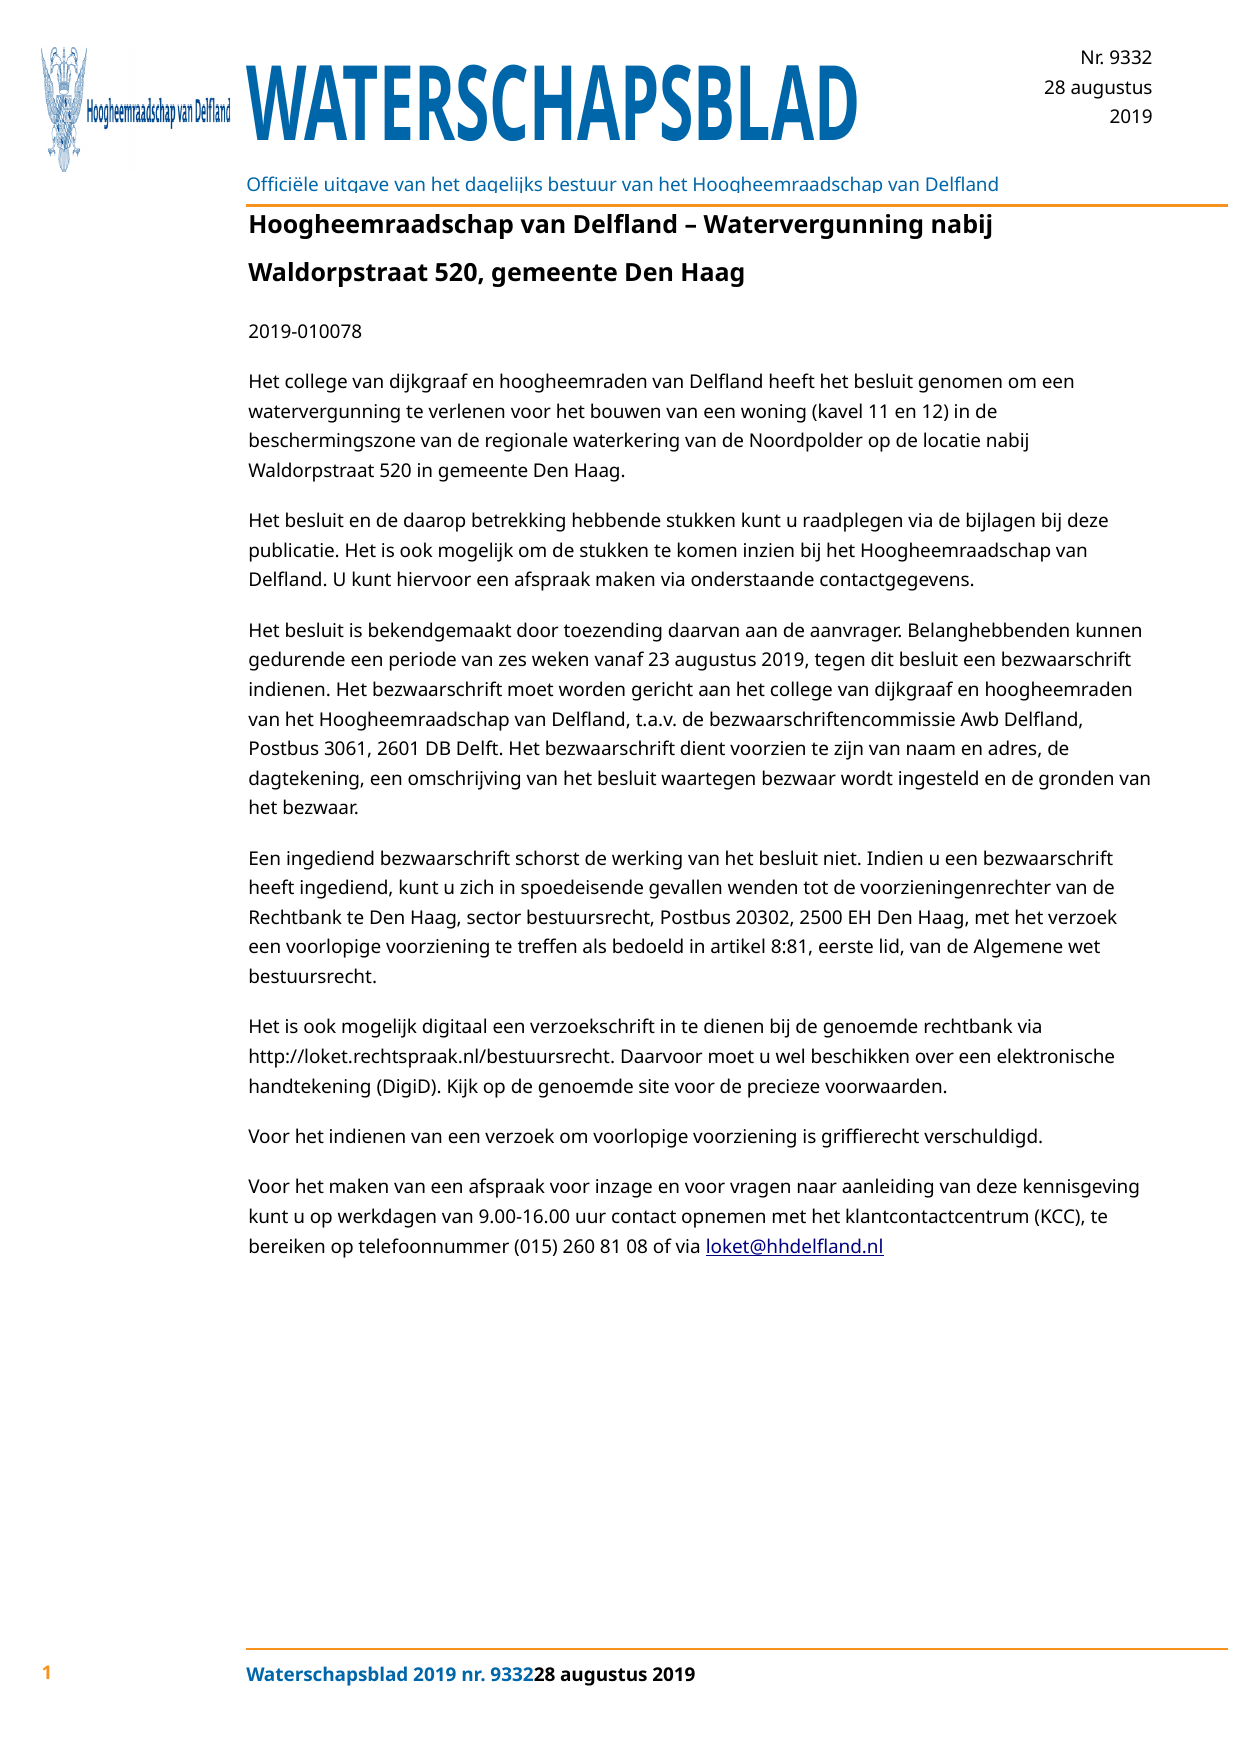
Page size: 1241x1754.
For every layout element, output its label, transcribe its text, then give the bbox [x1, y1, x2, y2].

picture [41, 47, 231, 172]
text Het is ook mogelijk digitaal een verzoekschrift in te dienen bij de genoemde rechtbank via http://loket.rechtspraak.nl/bestuursrecht. Daarvoor moet u wel beschikken over een elektronische handtekening (DigiD). Kijk op de genoemde site voor de precieze voorwaarden. [248, 1014, 1152, 1099]
text Voor het maken van een afspraak voor inzage en voor vragen naar aanleiding van deze kennisgeving kunt u op werkdagen van 9.00-16.00 uur contact opnemen met het klantcontactcentrum (KCC), te bereiken op telefoonnummer (015) 260 81 08 of via loket@hhdelfland.nl [248, 1174, 1152, 1259]
text Voor het indienen van een verzoek om voorlopige voorziening is griffierecht verschuldigd. [248, 1123, 1152, 1149]
text Een ingediend bezwaarschrift schorst de werking van het besluit niet. Indien u een bezwaarschrift heeft ingediend, kunt u zich in spoedeisende gevallen wenden tot de voorzieningenrechter van de Rechtbank te Den Haag, sector bestuursrecht, Postbus 20302, 2500 EH Den Haag, met het verzoek een voorlopige voorziening te treffen als bedoeld in artikel 8:81, eerste lid, van de Algemene wet bestuursrecht. [248, 845, 1152, 989]
text Hoogheemraadschap van Delfland – Watervergunning nabij Waldorpstraat 520, gemeente Den Haag [248, 207, 1152, 288]
text 2019-010078 [248, 318, 1152, 344]
text Het besluit is bekendgemaakt door toezending daarvan aan de aanvrager. Belanghebbenden kunnen gedurende een periode van zes weken vanaf 23 augustus 2019, tegen dit besluit een bezwaarschrift indienen. Het bezwaarschrift moet worden gericht aan het college van dijkgraaf en hoogheemraden van het Hoogheemraadschap van Delfland, t.a.v. de bezwaarschriftencommissie Awb Delfland, Postbus 3061, 2601 DB Delft. Het bezwaarschrift dient voorzien te zijn van naam en adres, de dagtekening, een omschrijving van het besluit waartegen bezwaar wordt ingesteld en de gronden van het bezwaar. [248, 617, 1152, 820]
text Het college van dijkgraaf en hoogheemraden van Delfland heeft het besluit genomen om een watervergunning te verlenen voor het bouwen van een woning (kavel 11 en 12) in de beschermingszone van de regionale waterkering van de Noordpolder op de locatie nabij Waldorpstraat 520 in gemeente Den Haag. [248, 368, 1152, 483]
text Het besluit en de daarop betrekking hebbende stukken kunt u raadplegen via de bijlagen bij deze publicatie. Het is ook mogelijk om de stukken te komen inzien bij het Hoogheemraadschap van Delfland. U kunt hiervoor een afspraak maken via onderstaande contactgegevens. [248, 507, 1152, 592]
